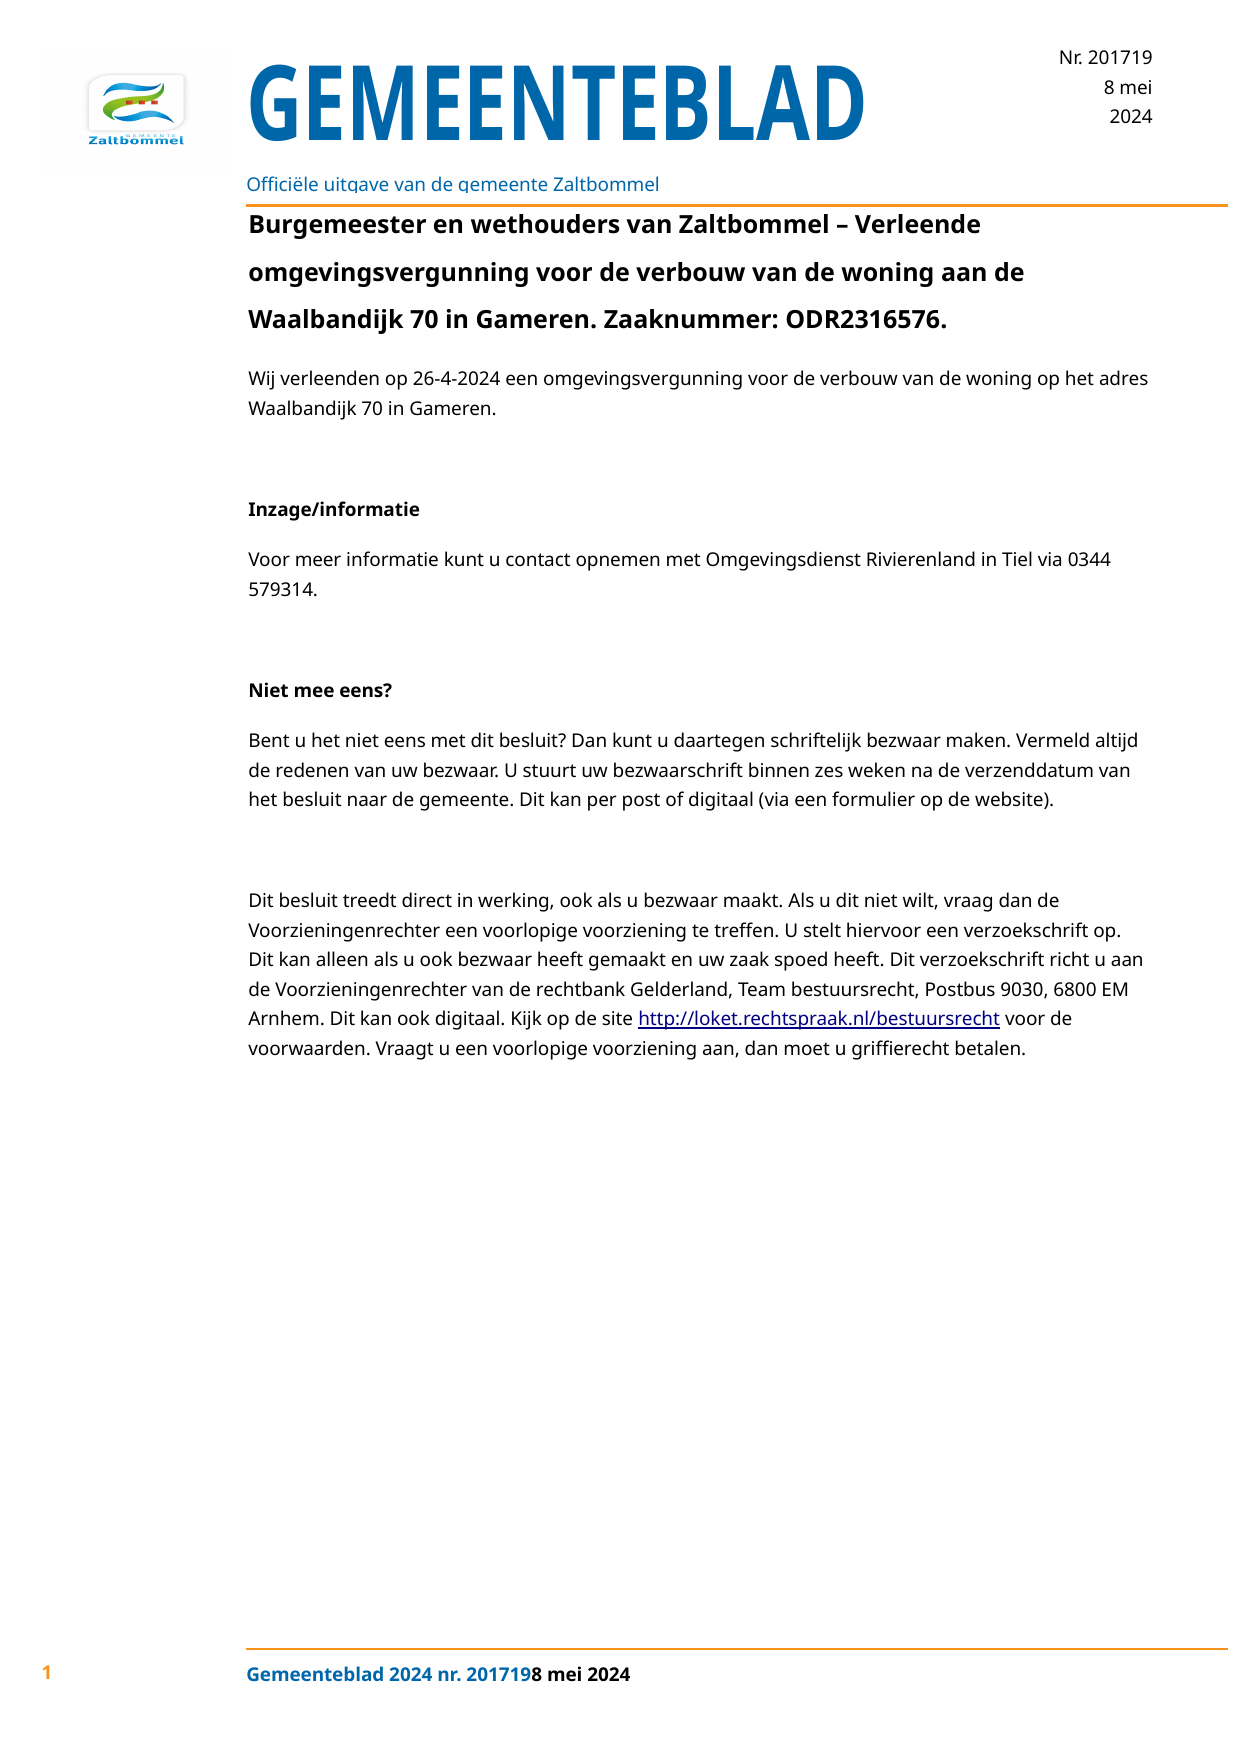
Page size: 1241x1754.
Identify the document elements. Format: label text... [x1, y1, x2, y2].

text Wij verleenden op 26-4-2024 een omgevingsvergunning voor de verbouw van de woning op het adres Waalbandijk 70 in Gameren. [248, 366, 1152, 421]
picture [41, 47, 231, 172]
text Bent u het niet eens met dit besluit? Dan kunt u daartegen schriftelijk bezwaar maken. Vermeld altijd de redenen van uw bezwaar. U stuurt uw bezwaarschrift binnen zes weken na de verzenddatum van het besluit naar de gemeente. Dit kan per post of digitaal (via een formulier op de website). [248, 727, 1152, 812]
text Burgemeester en wethouders van Zaltbommel – Verleende omgevingsvergunning voor de verbouw van de woning aan de Waalbandijk 70 in Gameren. Zaaknummer: ODR2316576. [248, 207, 1152, 336]
text Niet mee eens? [248, 677, 1152, 702]
text Dit besluit treedt direct in werking, ook als u bezwaar maakt. Als u dit niet wilt, vraag dan de Voorzieningenrechter een voorlopige voorziening te treffen. U stelt hiervoor een verzoekschrift op. Dit kan alleen als u ook bezwaar heeft gemaakt en uw zaak spoed heeft. Dit verzoekschrift richt u aan de Voorzieningenrechter van de rechtbank Gelderland, Team bestuursrecht, Postbus 9030, 6800 EM Arnhem. Dit kan ook digitaal. Kijk op de site http://loket.rechtspraak.nl/bestuursrecht voor de voorwaarden. Vraagt u een voorlopige voorziening aan, dan moet u griffierecht betalen. [248, 887, 1152, 1061]
text Inzage/informatie [248, 496, 1152, 522]
text Voor meer informatie kunt u contact opnemen met Omgevingsdienst Rivierenland in Tiel via 0344 579314. [248, 546, 1152, 602]
